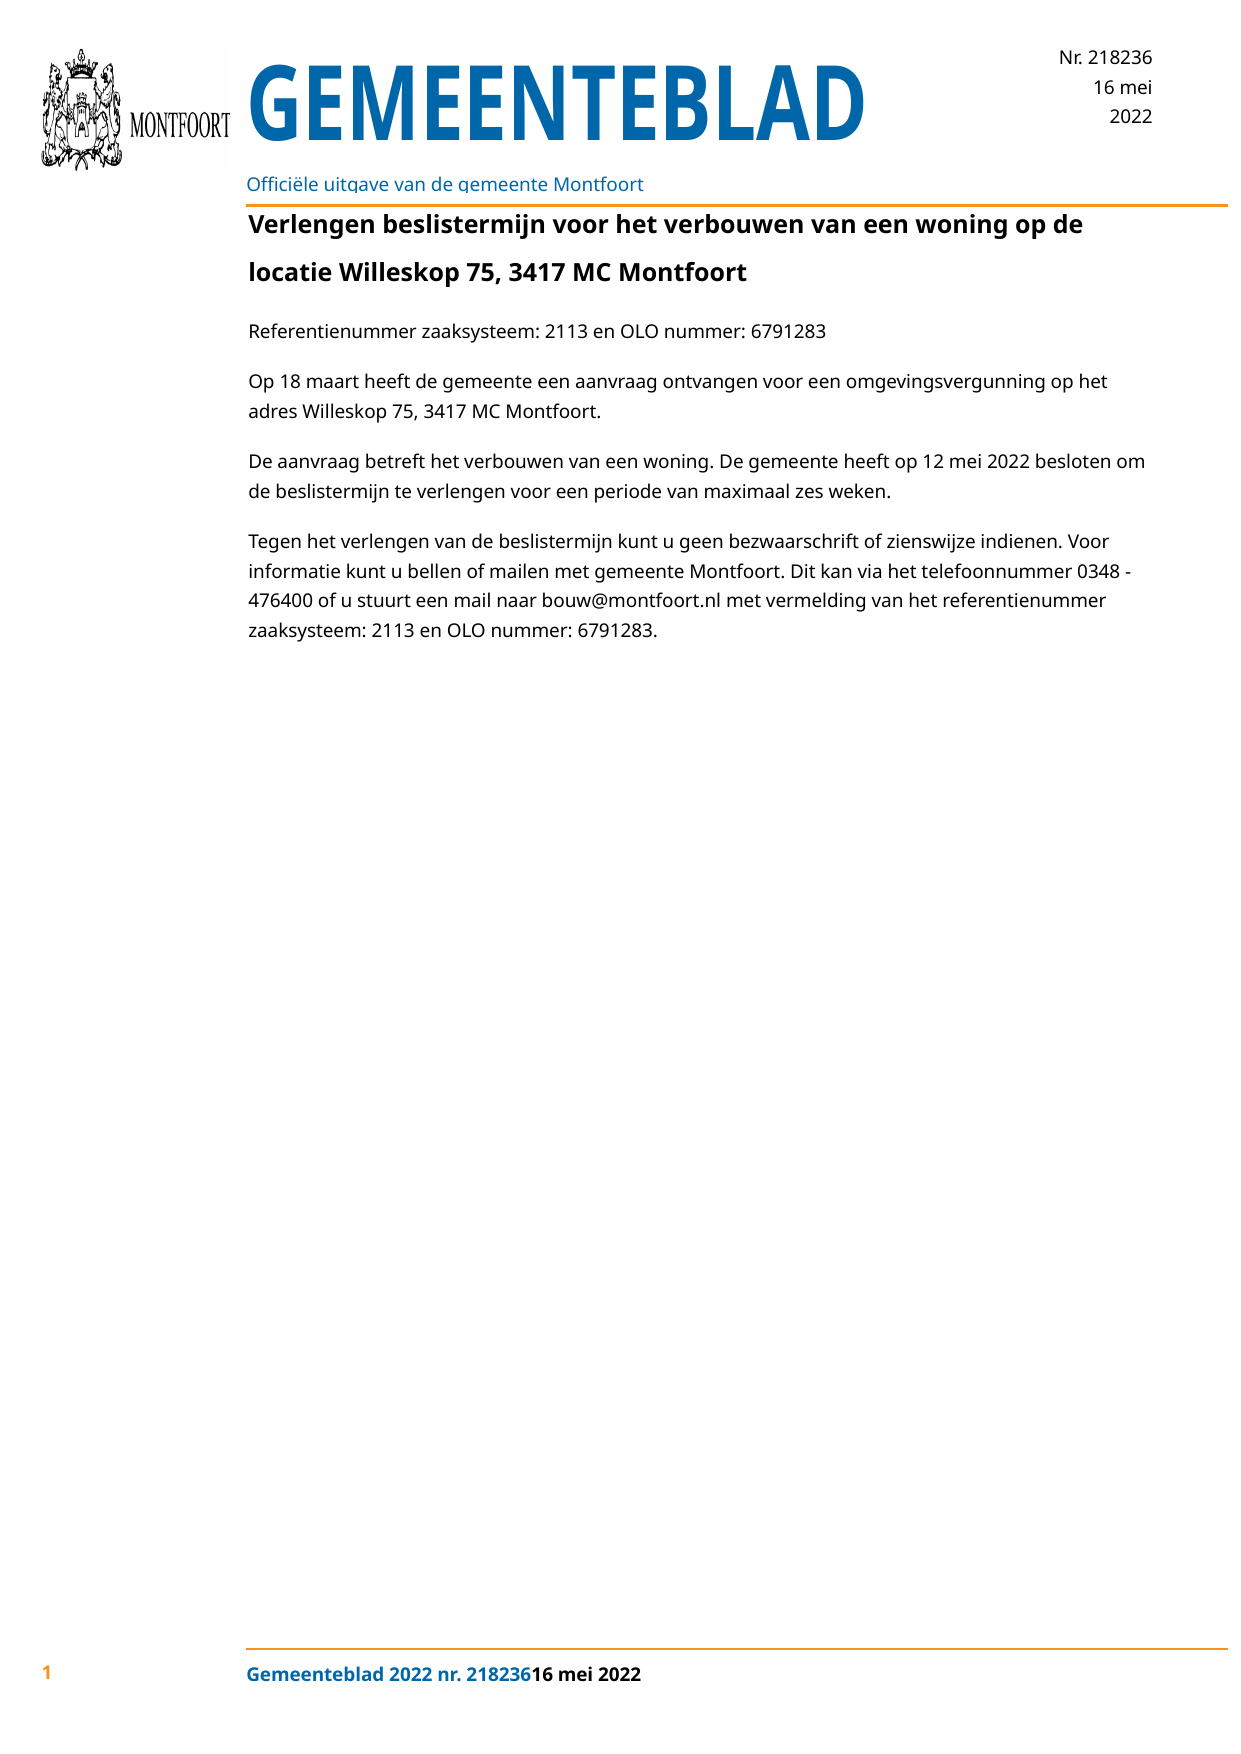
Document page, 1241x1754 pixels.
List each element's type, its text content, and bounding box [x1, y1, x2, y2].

text Referentienummer zaaksysteem: 2113 en OLO nummer: 6791283 [248, 318, 1152, 344]
picture [41, 47, 231, 172]
text Op 18 maart heeft de gemeente een aanvraag ontvangen voor een omgevingsvergunning op het adres Willeskop 75, 3417 MC Montfoort. [248, 368, 1152, 424]
text Verlengen beslistermijn voor het verbouwen van een woning op de locatie Willeskop 75, 3417 MC Montfoort [248, 207, 1152, 288]
text De aanvraag betreft het verbouwen van een woning. De gemeente heeft op 12 mei 2022 besloten om de beslistermijn te verlengen voor een periode van maximaal zes weken. [248, 448, 1152, 504]
text Tegen het verlengen van de beslistermijn kunt u geen bezwaarschrift of zienswijze indienen. Voor informatie kunt u bellen of mailen met gemeente Montfoort. Dit kan via het telefoonnummer 0348 - 476400 of u stuurt een mail naar bouw@montfoort.nl met vermelding van het referentienummer zaaksysteem: 2113 en OLO nummer: 6791283. [248, 528, 1152, 643]
